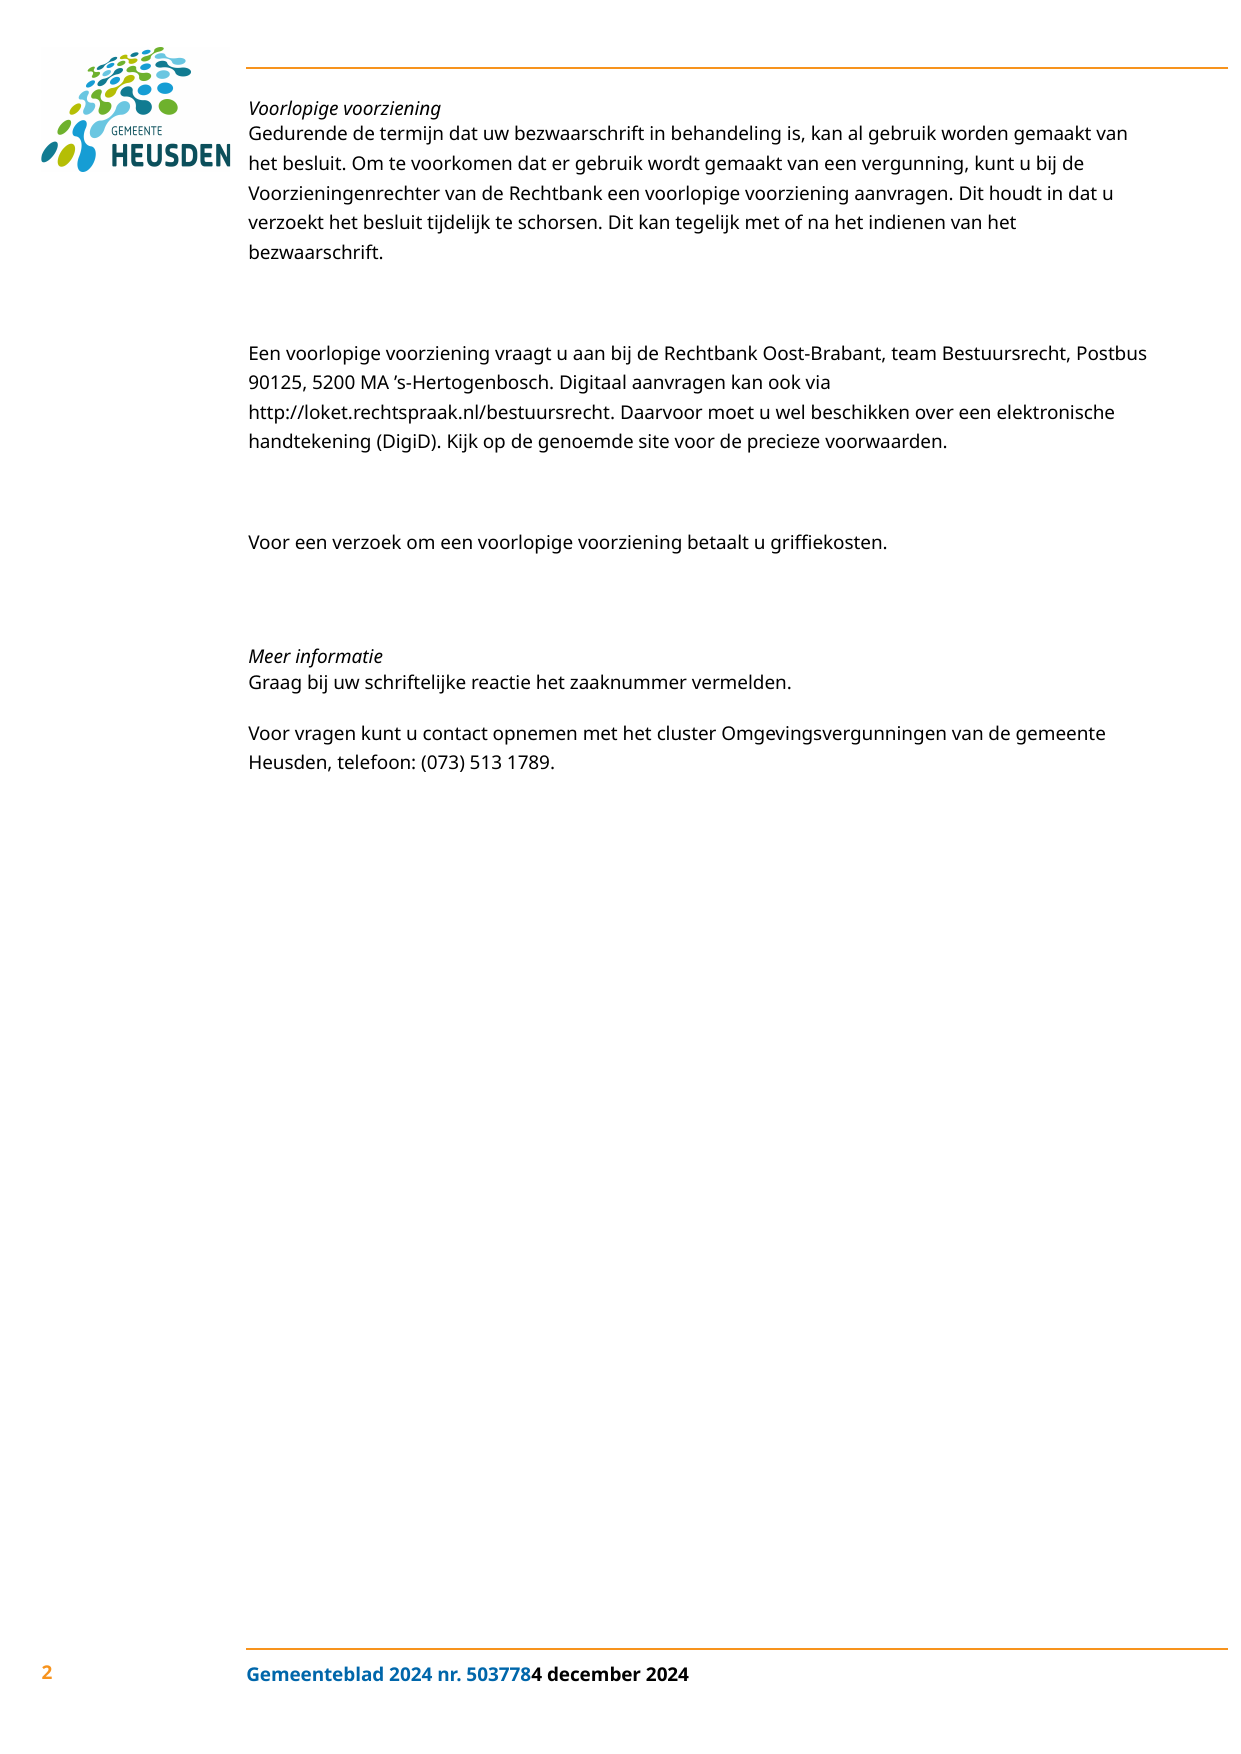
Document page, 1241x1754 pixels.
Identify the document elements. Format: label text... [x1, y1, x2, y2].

text Een voorlopige voorziening vraagt u aan bij de Rechtbank Oost-Brabant, team Bestuursrecht, Postbus 90125, 5200 MA ’s-Hertogenbosch. Digitaal aanvragen kan ook via http://loket.rechtspraak.nl/bestuursrecht. Daarvoor moet u wel beschikken over een elektronische handtekening (DigiD). Kijk op de genoemde site voor de precieze voorwaarden. [248, 340, 1152, 454]
picture [41, 47, 231, 172]
text Meer informatie [248, 644, 1152, 669]
text Voor een verzoek om een voorlopige voorziening betaalt u griffiekosten. [248, 529, 1152, 555]
text Graag bij uw schriftelijke reactie het zaaknummer vermelden. [248, 669, 1152, 695]
text Gedurende de termijn dat uw bezwaarschrift in behandeling is, kan al gebruik worden gemaakt van het besluit. Om te voorkomen dat er gebruik wordt gemaakt van een vergunning, kunt u bij de Voorzieningenrechter van de Rechtbank een voorlopige voorziening aanvragen. Dit houdt in dat u verzoekt het besluit tijdelijk te schorsen. Dit kan tegelijk met of na het indienen van het bezwaarschrift. [248, 121, 1152, 264]
text Voor vragen kunt u contact opnemen met het cluster Omgevingsvergunningen van de gemeente Heusden, telefoon: (073) 513 1789. [248, 720, 1152, 775]
text Voorlopige voorziening [248, 95, 1152, 121]
